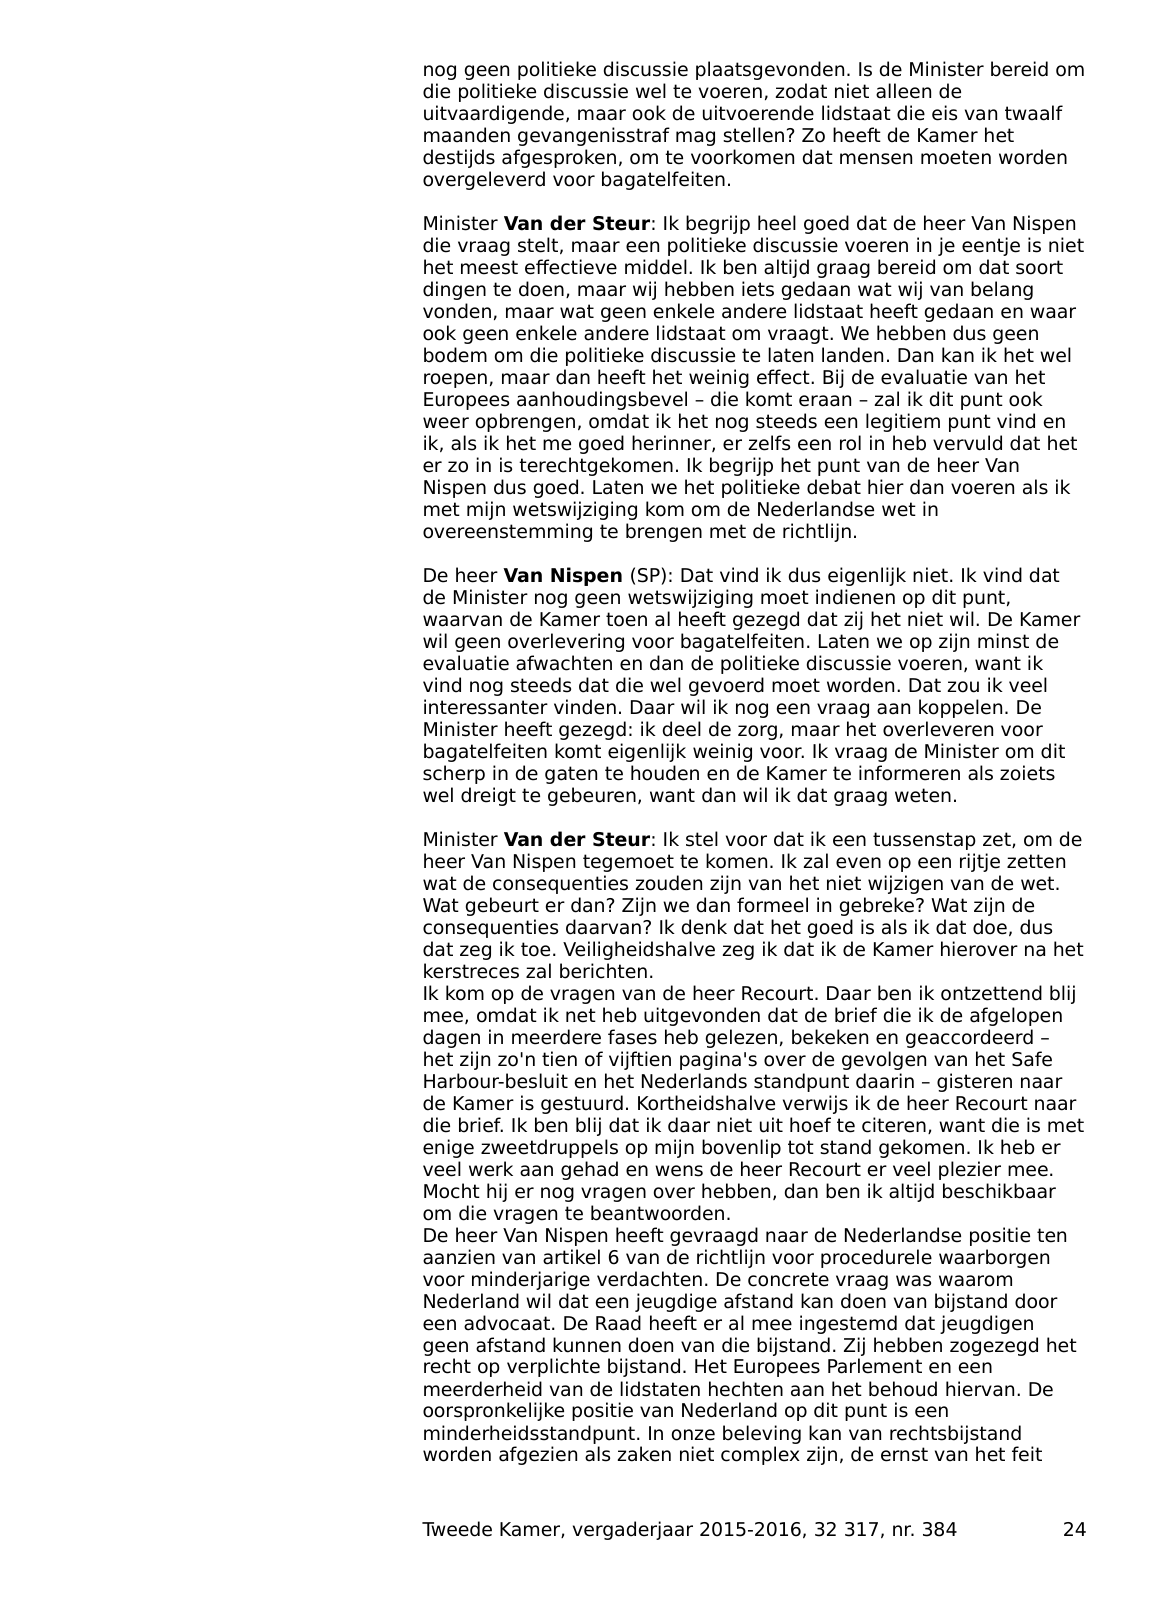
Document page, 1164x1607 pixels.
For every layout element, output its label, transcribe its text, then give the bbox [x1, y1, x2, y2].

text Ik kom op de vragen van de heer Recourt. Daar ben ik ontzettend blij mee, omdat ik net heb uitgevonden dat de brief die ik de afgelopen dagen in meerdere fases heb gelezen, bekeken en geaccordeerd – het zijn zo'n tien of vijftien pagina's over de gevolgen van het Safe Harbour-besluit en het Nederlands standpunt daarin – gisteren naar de Kamer is gestuurd. Kortheidshalve verwijs ik de heer Recourt naar die brief. Ik ben blij dat ik daar niet uit hoef te citeren, want die is met enige zweetdruppels op mijn bovenlip tot stand gekomen. Ik heb er veel werk aan gehad en wens de heer Recourt er veel plezier mee. Mocht hij er nog vragen over hebben, dan ben ik altijd beschikbaar om die vragen te beantwoorden. [422, 983, 1087, 1224]
text nog geen politieke discussie plaatsgevonden. Is de Minister bereid om die politieke discussie wel te voeren, zodat niet alleen de uitvaardigende, maar ook de uitvoerende lidstaat die eis van twaalf maanden gevangenisstraf mag stellen? Zo heeft de Kamer het destijds afgesproken, om te voorkomen dat mensen moeten worden overgeleverd voor bagatelfeiten. [422, 59, 1087, 191]
text Minister Van der Steur: Ik begrijp heel goed dat de heer Van Nispen die vraag stelt, maar een politieke discussie voeren in je eentje is niet het meest effectieve middel. Ik ben altijd graag bereid om dat soort dingen te doen, maar wij hebben iets gedaan wat wij van belang vonden, maar wat geen enkele andere lidstaat heeft gedaan en waar ook geen enkele andere lidstaat om vraagt. We hebben dus geen bodem om die politieke discussie te laten landen. Dan kan ik het wel roepen, maar dan heeft het weinig effect. Bij de evaluatie van het Europees aanhoudingsbevel – die komt eraan – zal ik dit punt ook weer opbrengen, omdat ik het nog steeds een legitiem punt vind en ik, als ik het me goed herinner, er zelfs een rol in heb vervuld dat het er zo in is terechtgekomen. Ik begrijp het punt van de heer Van Nispen dus goed. Laten we het politieke debat hier dan voeren als ik met mijn wetswijziging kom om de Nederlandse wet in overeenstemming te brengen met de richtlijn. [422, 213, 1087, 543]
text De heer Van Nispen (SP): Dat vind ik dus eigenlijk niet. Ik vind dat de Minister nog geen wetswijziging moet indienen op dit punt, waarvan de Kamer toen al heeft gezegd dat zij het niet wil. De Kamer wil geen overlevering voor bagatelfeiten. Laten we op zijn minst de evaluatie afwachten en dan de politieke discussie voeren, want ik vind nog steeds dat die wel gevoerd moet worden. Dat zou ik veel interessanter vinden. Daar wil ik nog een vraag aan koppelen. De Minister heeft gezegd: ik deel de zorg, maar het overleveren voor bagatelfeiten komt eigenlijk weinig voor. Ik vraag de Minister om dit scherp in de gaten te houden en de Kamer te informeren als zoiets wel dreigt te gebeuren, want dan wil ik dat graag weten. [422, 565, 1087, 807]
text Minister Van der Steur: Ik stel voor dat ik een tussenstap zet, om de heer Van Nispen tegemoet te komen. Ik zal even op een rijtje zetten wat de consequenties zouden zijn van het niet wijzigen van de wet. Wat gebeurt er dan? Zijn we dan formeel in gebreke? Wat zijn de consequenties daarvan? Ik denk dat het goed is als ik dat doe, dus dat zeg ik toe. Veiligheidshalve zeg ik dat ik de Kamer hierover na het kerstreces zal berichten. [422, 829, 1087, 983]
text De heer Van Nispen heeft gevraagd naar de Nederlandse positie ten aanzien van artikel 6 van de richtlijn voor procedurele waarborgen voor minderjarige verdachten. De concrete vraag was waarom Nederland wil dat een jeugdige afstand kan doen van bijstand door een advocaat. De Raad heeft er al mee ingestemd dat jeugdigen geen afstand kunnen doen van die bijstand. Zij hebben zogezegd het recht op verplichte bijstand. Het Europees Parlement en een meerderheid van de lidstaten hechten aan het behoud hiervan. De oorspronkelijke positie van Nederland op dit punt is een minderheidsstandpunt. In onze beleving kan van rechtsbijstand worden afgezien als zaken niet complex zijn, de ernst van het feit [422, 1224, 1087, 1466]
